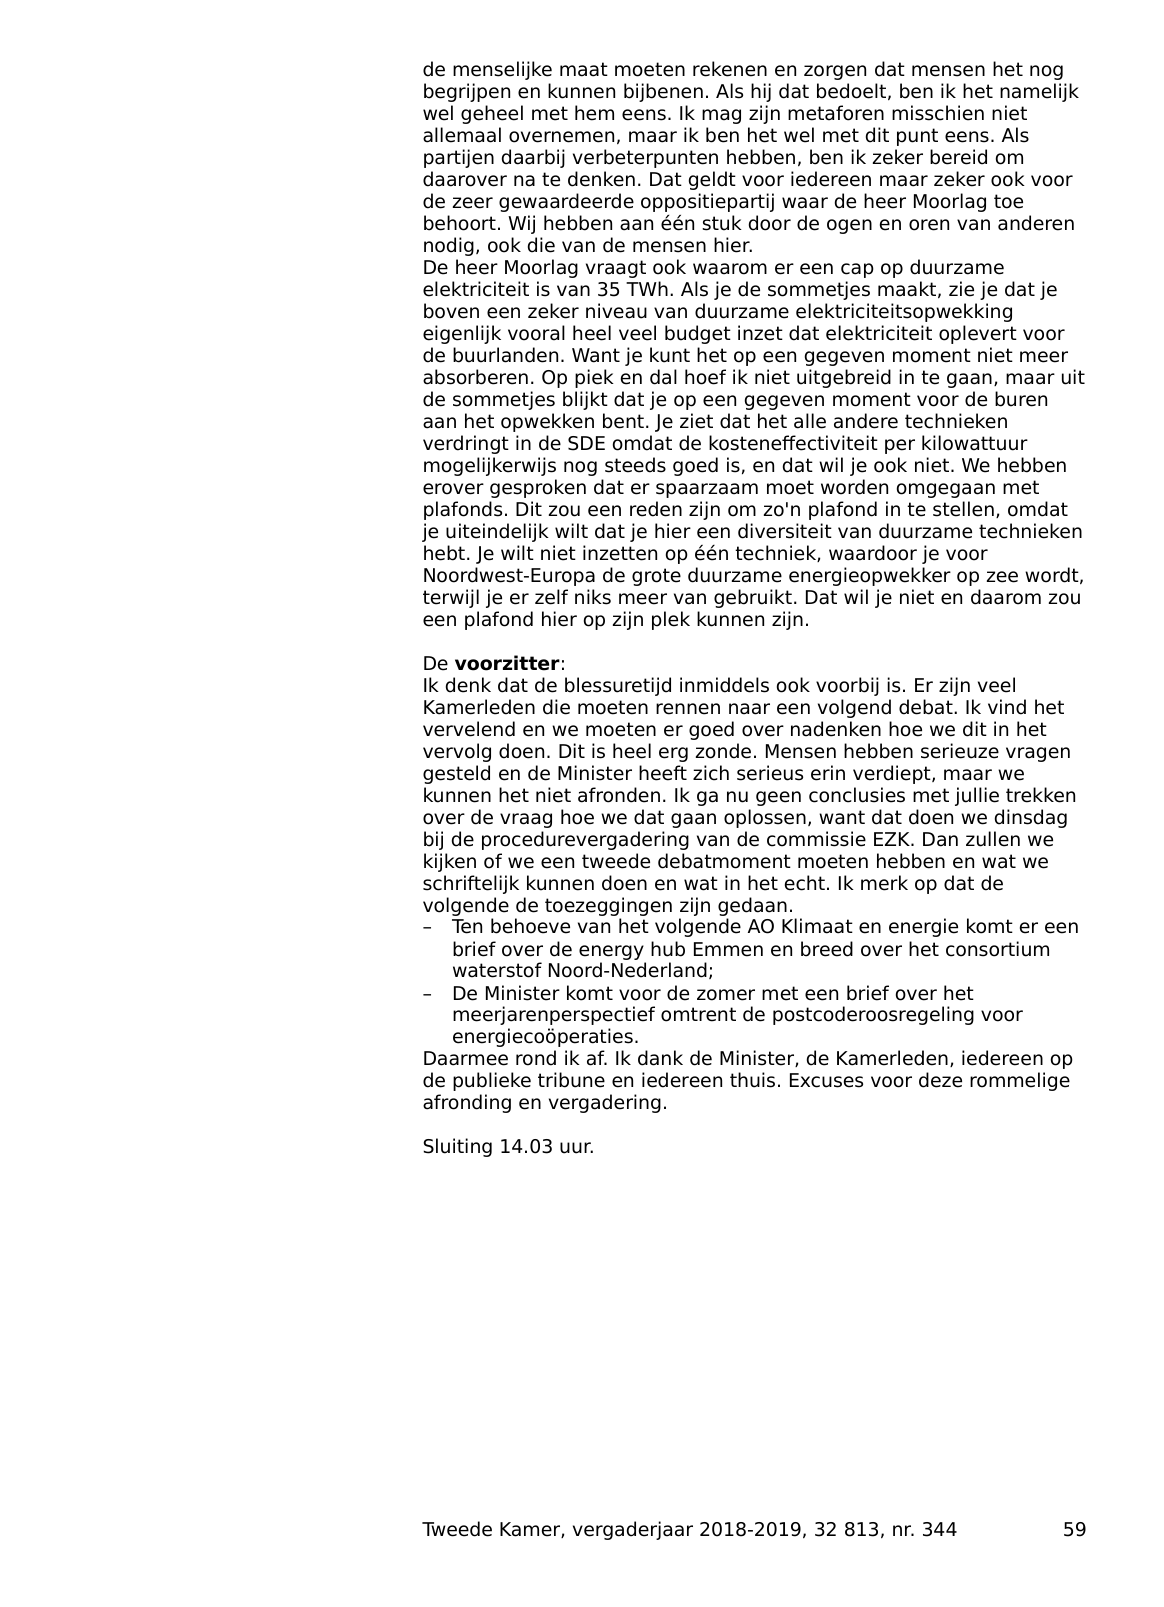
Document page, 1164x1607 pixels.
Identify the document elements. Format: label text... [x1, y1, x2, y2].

text Ik denk dat de blessuretijd inmiddels ook voorbij is. Er zijn veel Kamerleden die moeten rennen naar een volgend debat. Ik vind het vervelend en we moeten er goed over nadenken hoe we dit in het vervolg doen. Dit is heel erg zonde. Mensen hebben serieuze vragen gesteld en de Minister heeft zich serieus erin verdiept, maar we kunnen het niet afronden. Ik ga nu geen conclusies met jullie trekken over de vraag hoe we dat gaan oplossen, want dat doen we dinsdag bij de procedurevergadering van de commissie EZK. Dan zullen we kijken of we een tweede debatmoment moeten hebben en wat we schriftelijk kunnen doen en wat in het echt. Ik merk op dat de volgende de toezeggingen zijn gedaan. [422, 675, 1087, 916]
text de menselijke maat moeten rekenen en zorgen dat mensen het nog begrijpen en kunnen bijbenen. Als hij dat bedoelt, ben ik het namelijk wel geheel met hem eens. Ik mag zijn metaforen misschien niet allemaal overnemen, maar ik ben het wel met dit punt eens. Als partijen daarbij verbeterpunten hebben, ben ik zeker bereid om daarover na te denken. Dat geldt voor iedereen maar zeker ook voor de zeer gewaardeerde oppositiepartij waar de heer Moorlag toe behoort. Wij hebben aan één stuk door de ogen en oren van anderen nodig, ook die van de mensen hier. [422, 59, 1087, 257]
text De voorzitter: [422, 653, 1087, 675]
text – De Minister komt voor de zomer met een brief over het meerjarenperspectief omtrent de postcoderoosregeling voor energiecoöperaties. [422, 982, 1087, 1048]
text Sluiting 14.03 uur. [422, 1136, 1087, 1158]
text Daarmee rond ik af. Ik dank de Minister, de Kamerleden, iedereen op de publieke tribune en iedereen thuis. Excuses voor deze rommelige afronding en vergadering. [422, 1048, 1087, 1114]
text De heer Moorlag vraagt ook waarom er een cap op duurzame elektriciteit is van 35 TWh. Als je de sommetjes maakt, zie je dat je boven een zeker niveau van duurzame elektriciteitsopwekking eigenlijk vooral heel veel budget inzet dat elektriciteit oplevert voor de buurlanden. Want je kunt het op een gegeven moment niet meer absorberen. Op piek en dal hoef ik niet uitgebreid in te gaan, maar uit de sommetjes blijkt dat je op een gegeven moment voor de buren aan het opwekken bent. Je ziet dat het alle andere technieken verdringt in de SDE omdat de kosteneffectiviteit per kilowattuur mogelijkerwijs nog steeds goed is, en dat wil je ook niet. We hebben erover gesproken dat er spaarzaam moet worden omgegaan met plafonds. Dit zou een reden zijn om zo'n plafond in te stellen, omdat je uiteindelijk wilt dat je hier een diversiteit van duurzame technieken hebt. Je wilt niet inzetten op één techniek, waardoor je voor Noordwest-Europa de grote duurzame energieopwekker op zee wordt, terwijl je er zelf niks meer van gebruikt. Dat wil je niet en daarom zou een plafond hier op zijn plek kunnen zijn. [422, 257, 1087, 631]
text – Ten behoeve van het volgende AO Klimaat en energie komt er een brief over de energy hub Emmen en breed over het consortium waterstof Noord-Nederland; [422, 916, 1087, 982]
